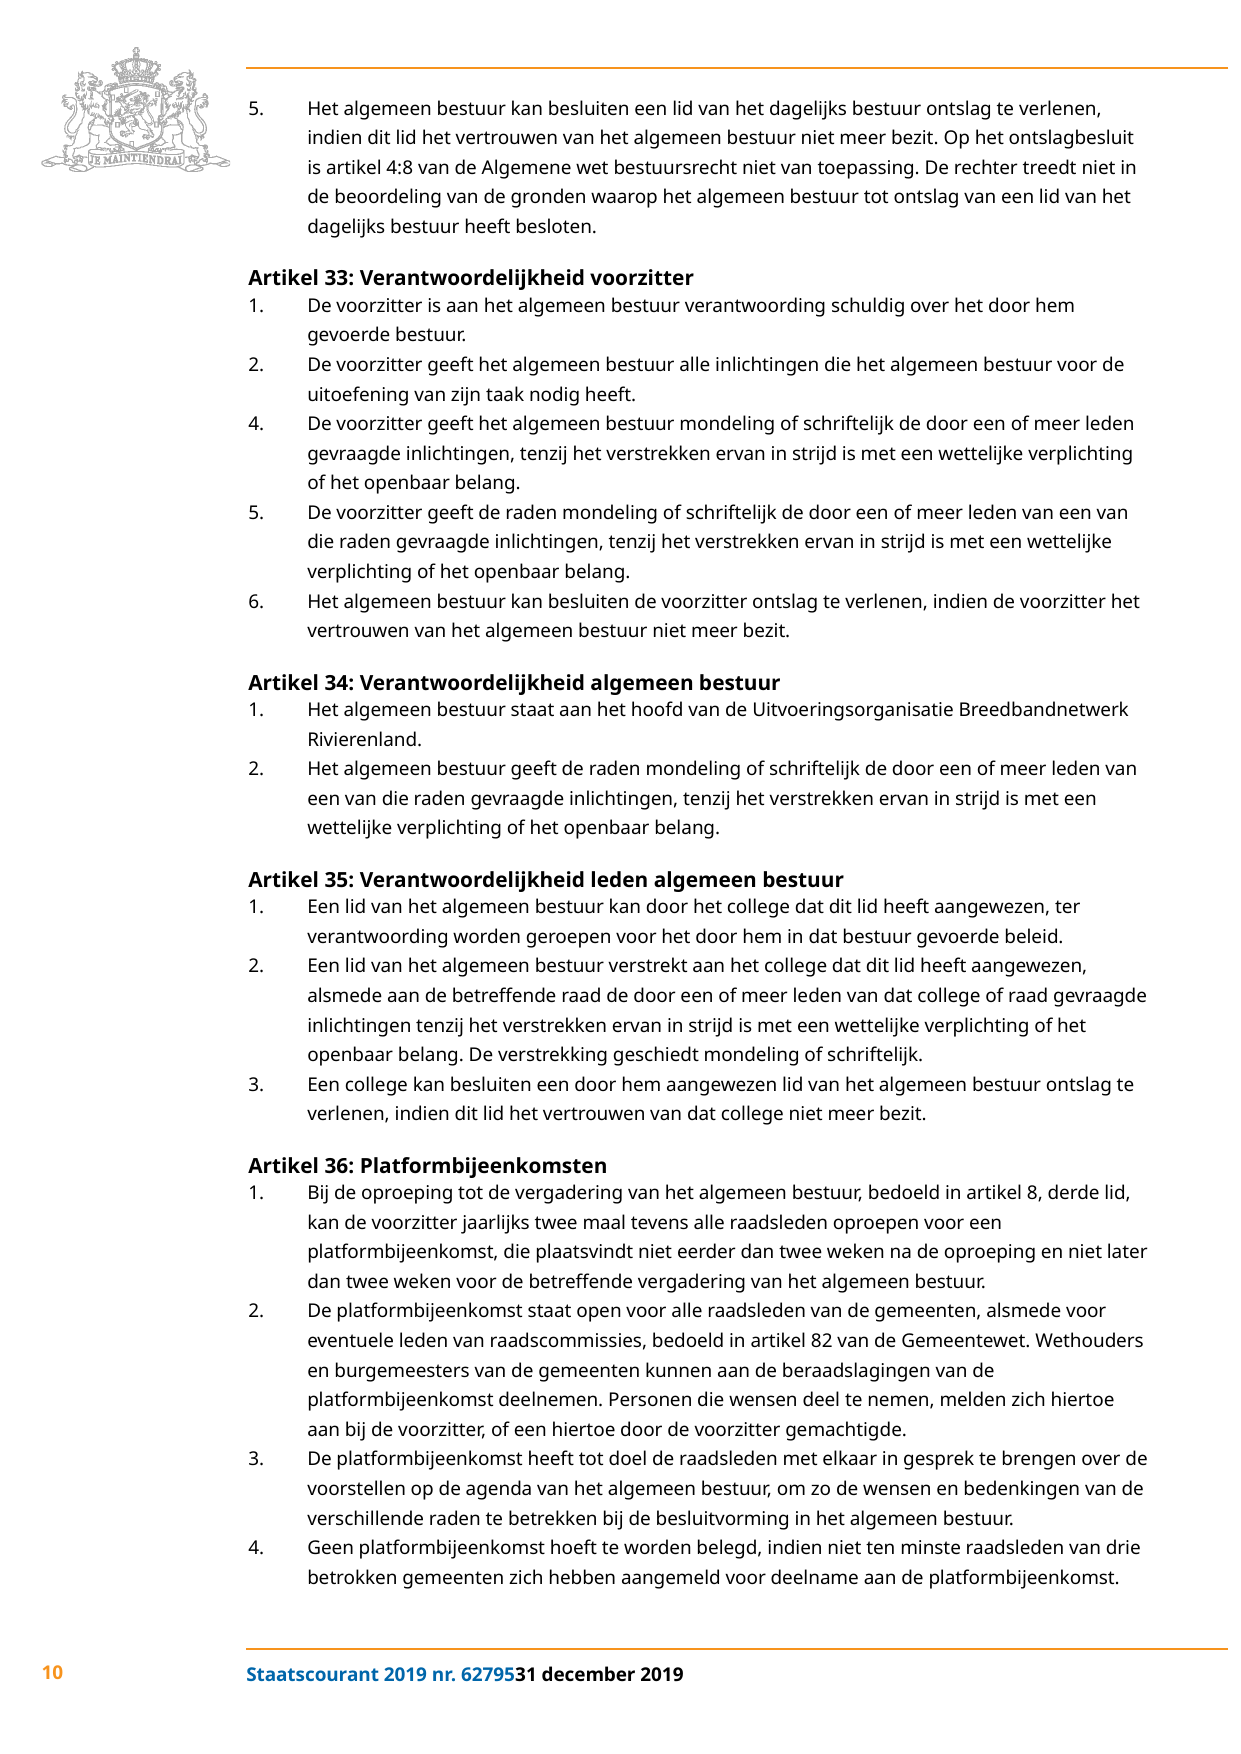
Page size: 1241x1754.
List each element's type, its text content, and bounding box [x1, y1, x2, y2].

list De voorzitter geeft het algemeen bestuur mondeling of schriftelijk de door een of meer leden gevraagde inlichtingen, tenzij het verstrekken ervan in strijd is met een wettelijke verplichting of het openbaar belang. [248, 410, 1152, 495]
list Geen platformbijeenkomst hoeft te worden belegd, indien niet ten minste raadsleden van drie betrokken gemeenten zich hebben aangemeld voor deelname aan de platformbijeenkomst. [248, 1534, 1152, 1590]
list De voorzitter geeft de raden mondeling of schriftelijk de door een of meer leden van een van die raden gevraagde inlichtingen, tenzij het verstrekken ervan in strijd is met een wettelijke verplichting of het openbaar belang. [248, 499, 1152, 584]
list Een college kan besluiten een door hem aangewezen lid van het algemeen bestuur ontslag te verlenen, indien dit lid het vertrouwen van dat college niet meer bezit. [248, 1071, 1152, 1126]
list Het algemeen bestuur kan besluiten een lid van het dagelijks bestuur ontslag te verlenen, indien dit lid het vertrouwen van het algemeen bestuur niet meer bezit. Op het ontslagbesluit is artikel 4:8 van de Algemene wet bestuursrecht niet van toepassing. De rechter treedt niet in de beoordeling van de gronden waarop het algemeen bestuur tot ontslag van een lid van het dagelijks bestuur heeft besloten. [248, 95, 1152, 239]
text Artikel 35: Verantwoordelijkheid leden algemeen bestuur [248, 865, 1152, 893]
picture [41, 47, 231, 172]
list Een lid van het algemeen bestuur kan door het college dat dit lid heeft aangewezen, ter verantwoording worden geroepen voor het door hem in dat bestuur gevoerde beleid. [248, 893, 1152, 949]
list Een lid van het algemeen bestuur verstrekt aan het college dat dit lid heeft aangewezen, alsmede aan de betreffende raad de door een of meer leden van dat college of raad gevraagde inlichtingen tenzij het verstrekken ervan in strijd is met een wettelijke verplichting of het openbaar belang. De verstrekking geschiedt mondeling of schriftelijk. [248, 953, 1152, 1067]
list Het algemeen bestuur geeft de raden mondeling of schriftelijk de door een of meer leden van een van die raden gevraagde inlichtingen, tenzij het verstrekken ervan in strijd is met een wettelijke verplichting of het openbaar belang. [248, 755, 1152, 840]
text Artikel 36: Platformbijeenkomsten [248, 1151, 1152, 1179]
list De platformbijeenkomst staat open voor alle raadsleden van de gemeenten, alsmede voor eventuele leden van raadscommissies, bedoeld in artikel 82 van de Gemeentewet. Wethouders en burgemeesters van de gemeenten kunnen aan de beraadslagingen van de platformbijeenkomst deelnemen. Personen die wensen deel te nemen, melden zich hiertoe aan bij de voorzitter, of een hiertoe door de voorzitter gemachtigde. [248, 1298, 1152, 1442]
list Het algemeen bestuur kan besluiten de voorzitter ontslag te verlenen, indien de voorzitter het vertrouwen van het algemeen bestuur niet meer bezit. [248, 588, 1152, 643]
list De platformbijeenkomst heeft tot doel de raadsleden met elkaar in gesprek te brengen over de voorstellen op de agenda van het algemeen bestuur, om zo de wensen en bedenkingen van de verschillende raden te betrekken bij de besluitvorming in het algemeen bestuur. [248, 1446, 1152, 1531]
text Artikel 34: Verantwoordelijkheid algemeen bestuur [248, 668, 1152, 696]
list De voorzitter geeft het algemeen bestuur alle inlichtingen die het algemeen bestuur voor de uitoefening van zijn taak nodig heeft. [248, 351, 1152, 406]
text Artikel 33: Verantwoordelijkheid voorzitter [248, 263, 1152, 292]
list Het algemeen bestuur staat aan het hoofd van de Uitvoeringsorganisatie Breedbandnetwerk Rivierenland. [248, 696, 1152, 752]
list Bij de oproeping tot de vergadering van het algemeen bestuur, bedoeld in artikel 8, derde lid, kan de voorzitter jaarlijks twee maal tevens alle raadsleden oproepen voor een platformbijeenkomst, die plaatsvindt niet eerder dan twee weken na de oproeping en niet later dan twee weken voor de betreffende vergadering van het algemeen bestuur. [248, 1179, 1152, 1294]
list De voorzitter is aan het algemeen bestuur verantwoording schuldig over het door hem gevoerde bestuur. [248, 292, 1152, 347]
